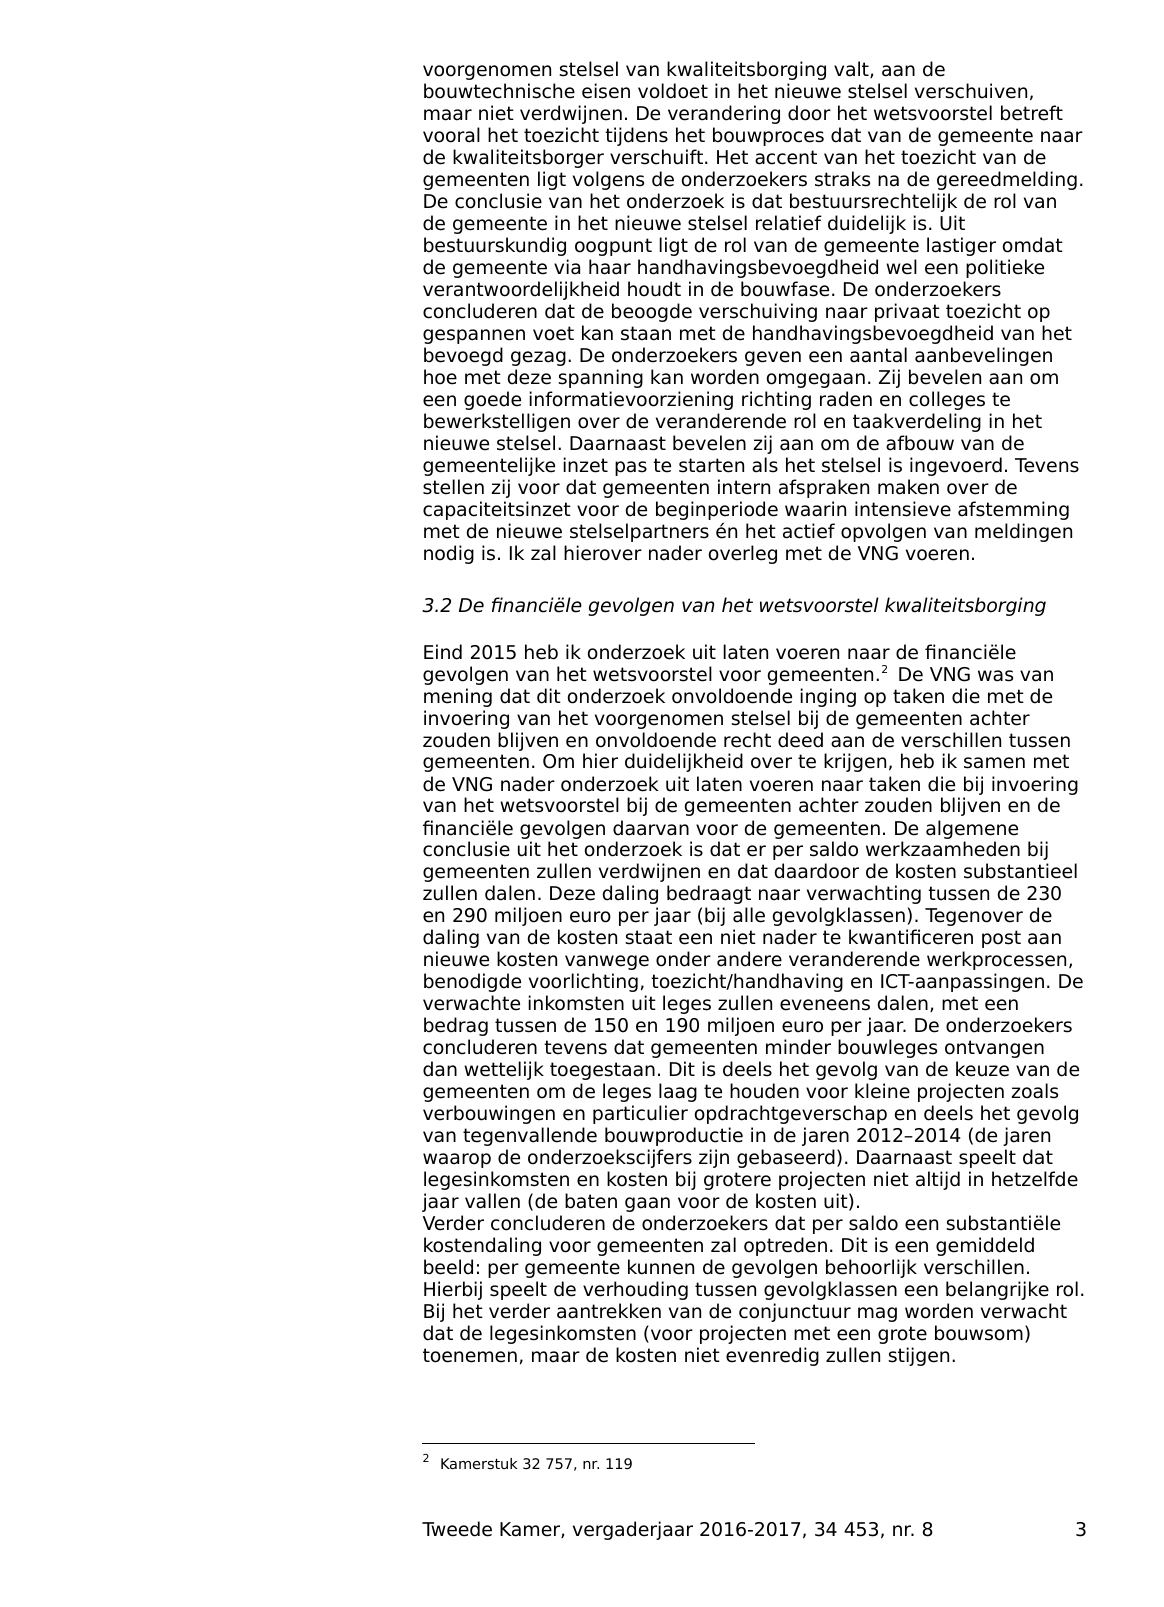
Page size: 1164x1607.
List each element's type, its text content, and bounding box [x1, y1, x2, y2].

text voorgenomen stelsel van kwaliteitsborging valt, aan de bouwtechnische eisen voldoet in het nieuwe stelsel verschuiven, maar niet verdwijnen. De verandering door het wetsvoorstel betreft vooral het toezicht tijdens het bouwproces dat van de gemeente naar de kwaliteitsborger verschuift. Het accent van het toezicht van de gemeenten ligt volgens de onderzoekers straks na de gereedmelding. De conclusie van het onderzoek is dat bestuursrechtelijk de rol van de gemeente in het nieuwe stelsel relatief duidelijk is. Uit bestuurskundig oogpunt ligt de rol van de gemeente lastiger omdat de gemeente via haar handhavingsbevoegdheid wel een politieke verantwoordelijkheid houdt in de bouwfase. De onderzoekers concluderen dat de beoogde verschuiving naar privaat toezicht op gespannen voet kan staan met de handhavingsbevoegdheid van het bevoegd gezag. De onderzoekers geven een aantal aanbevelingen hoe met deze spanning kan worden omgegaan. Zij bevelen aan om een goede informatievoorziening richting raden en colleges te bewerkstelligen over de veranderende rol en taakverdeling in het nieuwe stelsel. Daarnaast bevelen zij aan om de afbouw van de gemeentelijke inzet pas te starten als het stelsel is ingevoerd. Tevens stellen zij voor dat gemeenten intern afspraken maken over de capaciteitsinzet voor de beginperiode waarin intensieve afstemming met de nieuwe stelselpartners én het actief opvolgen van meldingen nodig is. Ik zal hierover nader overleg met de VNG voeren. [422, 59, 1087, 564]
text Kamerstuk 32 757, nr. 119 [422, 1452, 1087, 1474]
subtitle 3.2 De financiële gevolgen van het wetsvoorstel kwaliteitsborging [422, 594, 1087, 617]
text Verder concluderen de onderzoekers dat per saldo een substantiële kostendaling voor gemeenten zal optreden. Dit is een gemiddeld beeld: per gemeente kunnen de gevolgen behoorlijk verschillen. Hierbij speelt de verhouding tussen gevolgklassen een belangrijke rol. Bij het verder aantrekken van de conjunctuur mag worden verwacht dat de legesinkomsten (voor projecten met een grote bouwsom) toenemen, maar de kosten niet evenredig zullen stijgen. [422, 1213, 1087, 1367]
text Eind 2015 heb ik onderzoek uit laten voeren naar de financiële gevolgen van het wetsvoorstel voor gemeenten. De VNG was van mening dat dit onderzoek onvoldoende inging op taken die met de invoering van het voorgenomen stelsel bij de gemeenten achter zouden blijven en onvoldoende recht deed aan de verschillen tussen gemeenten. Om hier duidelijkheid over te krijgen, heb ik samen met de VNG nader onderzoek uit laten voeren naar taken die bij invoering van het wetsvoorstel bij de gemeenten achter zouden blijven en de financiële gevolgen daarvan voor de gemeenten. De algemene conclusie uit het onderzoek is dat er per saldo werkzaamheden bij gemeenten zullen verdwijnen en dat daardoor de kosten substantieel zullen dalen. Deze daling bedraagt naar verwachting tussen de 230 en 290 miljoen euro per jaar (bij alle gevolgklassen). Tegenover de daling van de kosten staat een niet nader te kwantificeren post aan nieuwe kosten vanwege onder andere veranderende werkprocessen, benodigde voorlichting, toezicht/handhaving en ICT-aanpassingen. De verwachte inkomsten uit leges zullen eveneens dalen, met een bedrag tussen de 150 en 190 miljoen euro per jaar. De onderzoekers concluderen tevens dat gemeenten minder bouwleges ontvangen dan wettelijk toegestaan. Dit is deels het gevolg van de keuze van de gemeenten om de leges laag te houden voor kleine projecten zoals verbouwingen en particulier opdrachtgeverschap en deels het gevolg van tegenvallende bouwproductie in de jaren 2012–2014 (de jaren waarop de onderzoekscijfers zijn gebaseerd). Daarnaast speelt dat legesinkomsten en kosten bij grotere projecten niet altijd in hetzelfde jaar vallen (de baten gaan voor de kosten uit). [422, 642, 1087, 1213]
